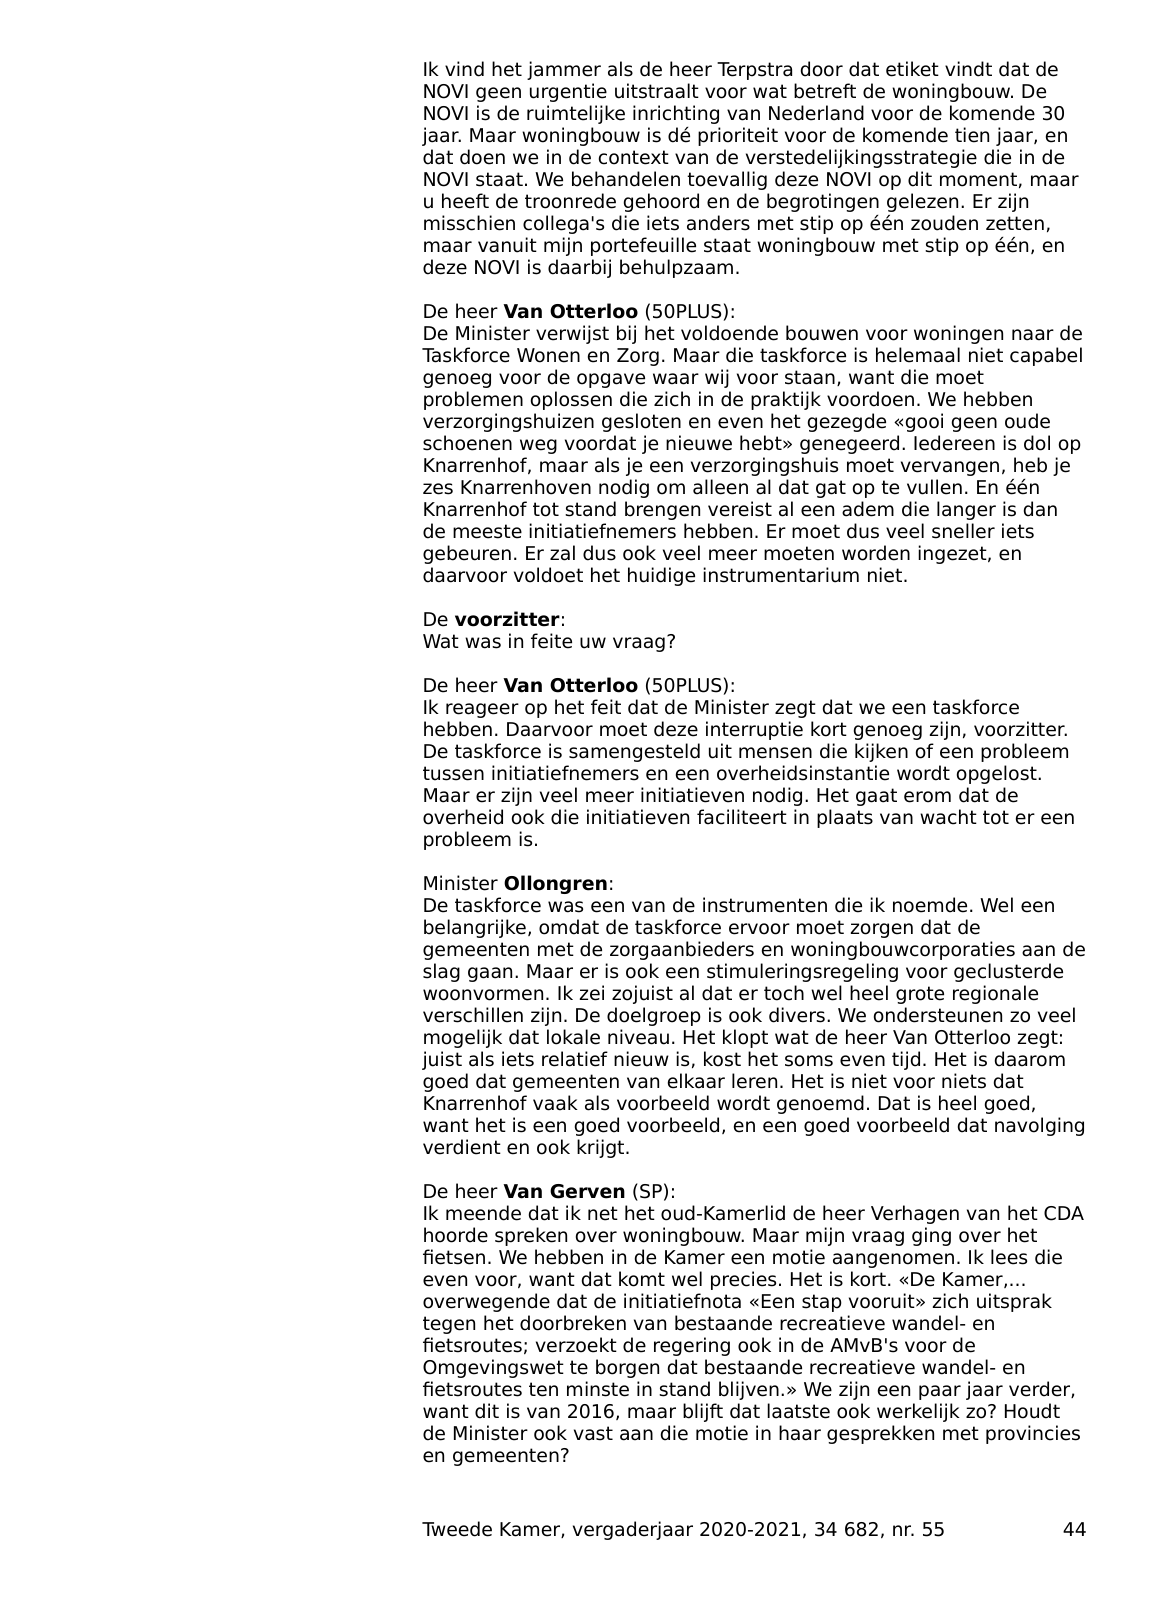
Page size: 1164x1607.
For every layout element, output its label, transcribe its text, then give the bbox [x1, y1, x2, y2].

text De heer Van Gerven (SP): [422, 1181, 1087, 1203]
text De Minister verwijst bij het voldoende bouwen voor woningen naar de Taskforce Wonen en Zorg. Maar die taskforce is helemaal niet capabel genoeg voor de opgave waar wij voor staan, want die moet problemen oplossen die zich in de praktijk voordoen. We hebben verzorgingshuizen gesloten en even het gezegde «gooi geen oude schoenen weg voordat je nieuwe hebt» genegeerd. Iedereen is dol op Knarrenhof, maar als je een verzorgingshuis moet vervangen, heb je zes Knarrenhoven nodig om alleen al dat gat op te vullen. En één Knarrenhof tot stand brengen vereist al een adem die langer is dan de meeste initiatiefnemers hebben. Er moet dus veel sneller iets gebeuren. Er zal dus ook veel meer moeten worden ingezet, en daarvoor voldoet het huidige instrumentarium niet. [422, 323, 1087, 587]
text Ik reageer op het feit dat de Minister zegt dat we een taskforce hebben. Daarvoor moet deze interruptie kort genoeg zijn, voorzitter. De taskforce is samengesteld uit mensen die kijken of een probleem tussen initiatiefnemers en een overheidsinstantie wordt opgelost. Maar er zijn veel meer initiatieven nodig. Het gaat erom dat de overheid ook die initiatieven faciliteert in plaats van wacht tot er een probleem is. [422, 697, 1087, 851]
text Wat was in feite uw vraag? [422, 631, 1087, 653]
text De voorzitter: [422, 609, 1087, 631]
text Ik vind het jammer als de heer Terpstra door dat etiket vindt dat de NOVI geen urgentie uitstraalt voor wat betreft de woningbouw. De NOVI is de ruimtelijke inrichting van Nederland voor de komende 30 jaar. Maar woningbouw is dé prioriteit voor de komende tien jaar, en dat doen we in de context van de verstedelijkingsstrategie die in de NOVI staat. We behandelen toevallig deze NOVI op dit moment, maar u heeft de troonrede gehoord en de begrotingen gelezen. Er zijn misschien collega's die iets anders met stip op één zouden zetten, maar vanuit mijn portefeuille staat woningbouw met stip op één, en deze NOVI is daarbij behulpzaam. [422, 59, 1087, 279]
text Minister Ollongren: [422, 873, 1087, 895]
text Ik meende dat ik net het oud-Kamerlid de heer Verhagen van het CDA hoorde spreken over woningbouw. Maar mijn vraag ging over het fietsen. We hebben in de Kamer een motie aangenomen. Ik lees die even voor, want dat komt wel precies. Het is kort. «De Kamer,... overwegende dat de initiatiefnota «Een stap vooruit» zich uitsprak tegen het doorbreken van bestaande recreatieve wandel- en fietsroutes; verzoekt de regering ook in de AMvB's voor de Omgevingswet te borgen dat bestaande recreatieve wandel- en fietsroutes ten minste in stand blijven.» We zijn een paar jaar verder, want dit is van 2016, maar blijft dat laatste ook werkelijk zo? Houdt de Minister ook vast aan die motie in haar gesprekken met provincies en gemeenten? [422, 1203, 1087, 1467]
text De heer Van Otterloo (50PLUS): [422, 301, 1087, 323]
text De heer Van Otterloo (50PLUS): [422, 675, 1087, 697]
text De taskforce was een van de instrumenten die ik noemde. Wel een belangrijke, omdat de taskforce ervoor moet zorgen dat de gemeenten met de zorgaanbieders en woningbouwcorporaties aan de slag gaan. Maar er is ook een stimuleringsregeling voor geclusterde woonvormen. Ik zei zojuist al dat er toch wel heel grote regionale verschillen zijn. De doelgroep is ook divers. We ondersteunen zo veel mogelijk dat lokale niveau. Het klopt wat de heer Van Otterloo zegt: juist als iets relatief nieuw is, kost het soms even tijd. Het is daarom goed dat gemeenten van elkaar leren. Het is niet voor niets dat Knarrenhof vaak als voorbeeld wordt genoemd. Dat is heel goed, want het is een goed voorbeeld, en een goed voorbeeld dat navolging verdient en ook krijgt. [422, 895, 1087, 1159]
